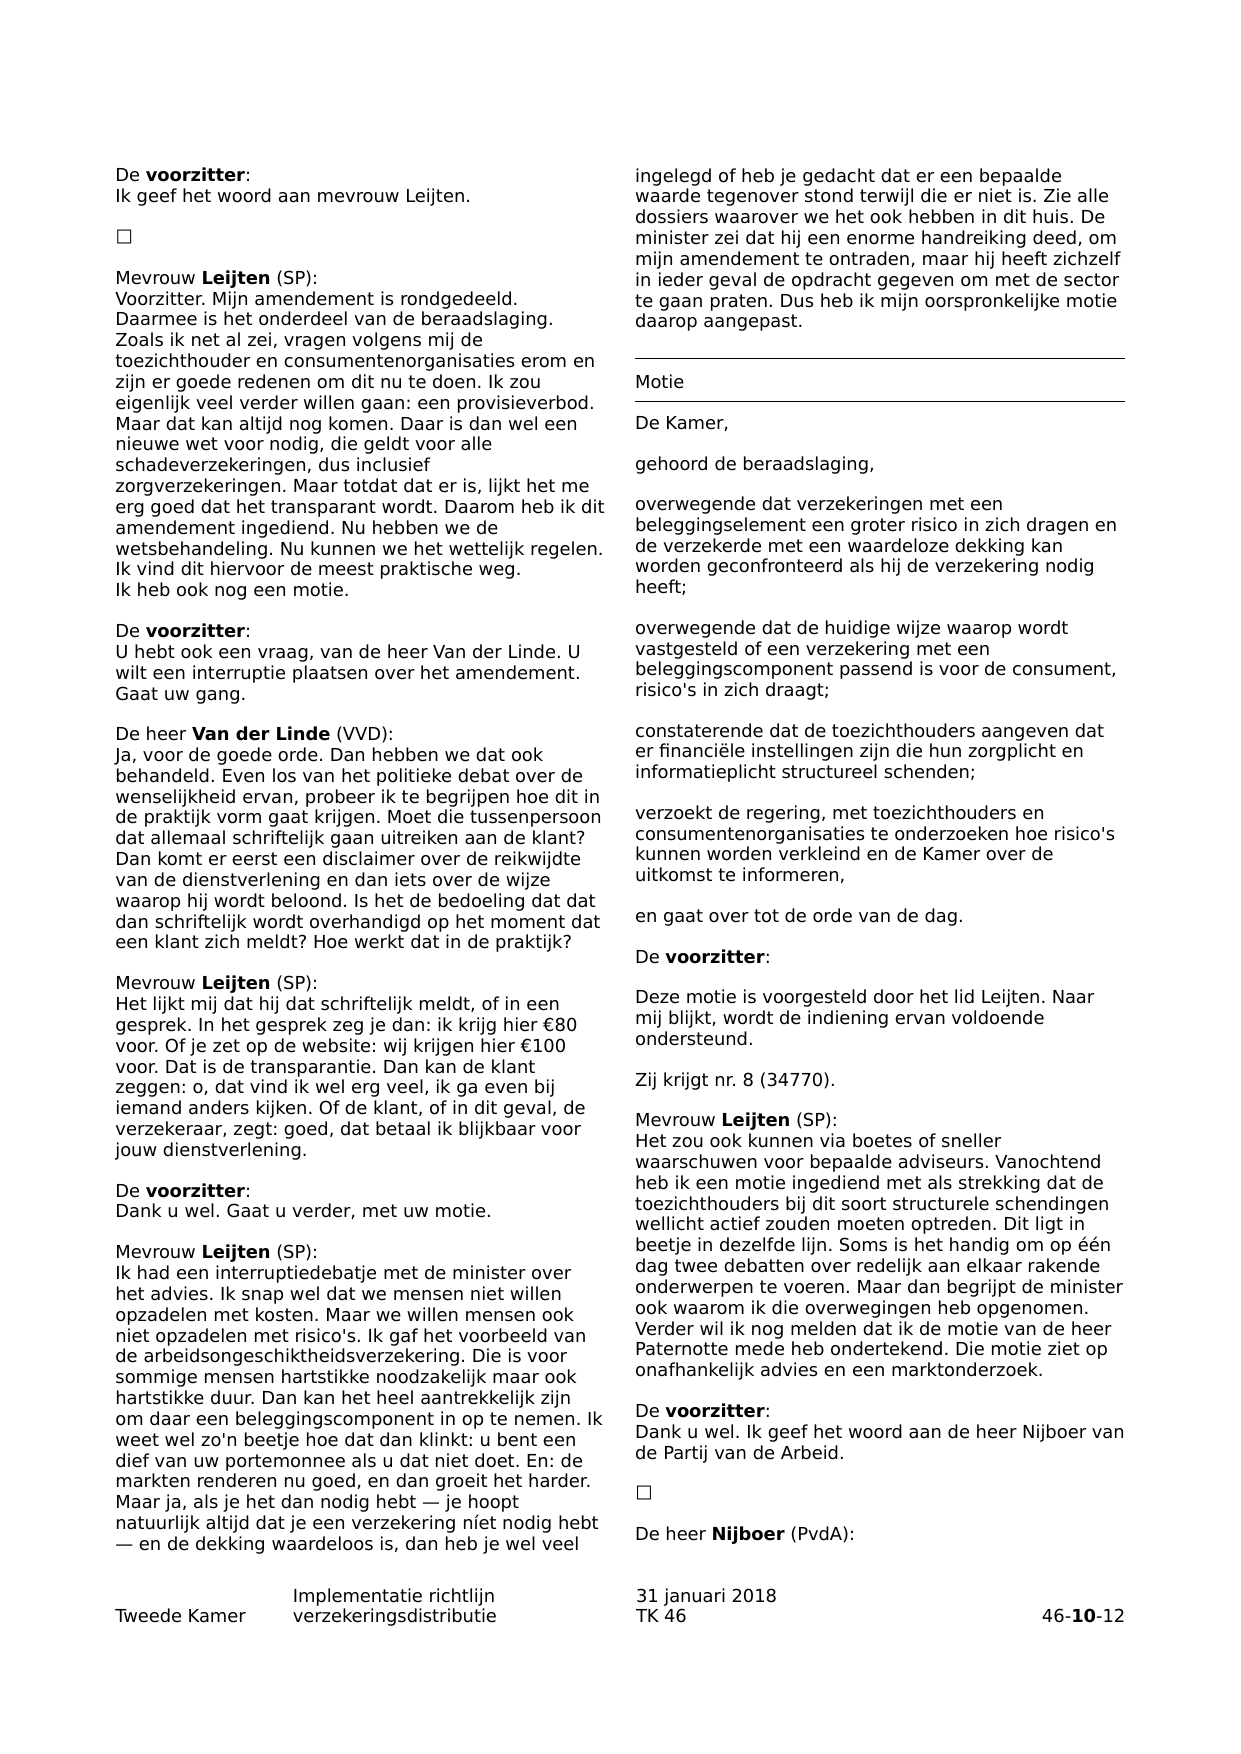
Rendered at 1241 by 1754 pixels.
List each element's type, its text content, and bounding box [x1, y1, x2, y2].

text verzoekt de regering, met toezichthouders en consumentenorganisaties te onderzoeken hoe risico's kunnen worden verkleind en de Kamer over de uitkomst te informeren, [635, 803, 1125, 886]
text Ik heb ook nog een motie. [115, 580, 605, 601]
text Mevrouw Leijten (SP): [635, 1110, 1125, 1131]
text Ik had een interruptiedebatje met de minister over het advies. Ik snap wel dat we mensen niet willen opzadelen met kosten. Maar we willen mensen ook niet opzadelen met risico's. Ik gaf het voorbeeld van de arbeidsongeschiktheidsverzekering. Die is voor sommige mensen hartstikke noodzakelijk maar ook hartstikke duur. Dan kan het heel aantrekkelijk zijn om daar een beleggingscomponent in op te nemen. Ik weet wel zo'n beetje hoe dat dan klinkt: u bent een dief van uw portemonnee als u dat niet doet. En: de markten renderen nu goed, en dan groeit het harder. Maar ja, als je het dan nodig hebt — je hoopt natuurlijk altijd dat je een verzekering níet nodig hebt — en de dekking waardeloos is, dan heb je wel veel [115, 1263, 605, 1554]
text overwegende dat verzekeringen met een beleggingselement een groter risico in zich dragen en de verzekerde met een waardeloze dekking kan worden geconfronteerd als hij de verzekering nodig heeft; [635, 494, 1125, 598]
text De voorzitter: [115, 165, 605, 186]
text De voorzitter: [115, 1181, 605, 1201]
text De Kamer, [635, 413, 1125, 433]
text De voorzitter: [635, 1401, 1125, 1422]
text De heer Van der Linde (VVD): [115, 724, 605, 745]
text Het zou ook kunnen via boetes of sneller waarschuwen voor bepaalde adviseurs. Vanochtend heb ik een motie ingediend met als strekking dat de toezichthouders bij dit soort structurele schendingen wellicht actief zouden moeten optreden. Dit ligt in beetje in dezelfde lijn. Soms is het handig om op één dag twee debatten over redelijk aan elkaar rakende onderwerpen te voeren. Maar dan begrijpt de minister ook waarom ik die overwegingen heb opgenomen. [635, 1131, 1125, 1318]
text Dank u wel. Gaat u verder, met uw motie. [115, 1201, 605, 1222]
text overwegende dat de huidige wijze waarop wordt vastgesteld of een verzekering met een beleggingscomponent passend is voor de consument, risico's in zich draagt; [635, 618, 1125, 701]
text ingelegd of heb je gedacht dat er een bepaalde waarde tegenover stond terwijl die er niet is. Zie alle dossiers waarover we het ook hebben in dit huis. De minister zei dat hij een enorme handreiking deed, om mijn amendement te ontraden, maar hij heeft zichzelf in ieder geval de opdracht gegeven om met de sector te gaan praten. Dus heb ik mijn oorspronkelijke motie daarop aangepast. [635, 165, 1125, 332]
text Motie [635, 372, 1125, 393]
text Deze motie is voorgesteld door het lid Leijten. Naar mij blijkt, wordt de indiening ervan voldoende ondersteund. [635, 987, 1125, 1049]
text ⬜ [635, 1483, 1125, 1504]
text De voorzitter: [635, 946, 1125, 967]
text Verder wil ik nog melden dat ik de motie van de heer Paternotte mede heb ondertekend. Die motie ziet op onafhankelijk advies en een marktonderzoek. [635, 1318, 1125, 1381]
text Ja, voor de goede orde. Dan hebben we dat ook behandeld. Even los van het politieke debat over de wenselijkheid ervan, probeer ik te begrijpen hoe dit in de praktijk vorm gaat krijgen. Moet die tussenpersoon dat allemaal schriftelijk gaan uitreiken aan de klant? Dan komt er eerst een disclaimer over de reikwijdte van de dienstverlening en dan iets over de wijze waarop hij wordt beloond. Is het de bedoeling dat dat dan schriftelijk wordt overhandigd op het moment dat een klant zich meldt? Hoe werkt dat in de praktijk? [115, 745, 605, 953]
text Mevrouw Leijten (SP): [115, 973, 605, 994]
text en gaat over tot de orde van de dag. [635, 906, 1125, 926]
text ⬜ [115, 227, 605, 248]
text Mevrouw Leijten (SP): [115, 268, 605, 288]
text De voorzitter: [115, 621, 605, 642]
text Ik geef het woord aan mevrouw Leijten. [115, 186, 605, 207]
text Voorzitter. Mijn amendement is rondgedeeld. Daarmee is het onderdeel van de beraadslaging. Zoals ik net al zei, vragen volgens mij de toezichthouder en consumentenorganisaties erom en zijn er goede redenen om dit nu te doen. Ik zou eigenlijk veel verder willen gaan: een provisieverbod. Maar dat kan altijd nog komen. Daar is dan wel een nieuwe wet voor nodig, die geldt voor alle schadeverzekeringen, dus inclusief zorgverzekeringen. Maar totdat dat er is, lijkt het me erg goed dat het transparant wordt. Daarom heb ik dit amendement ingediend. Nu hebben we de wetsbehandeling. Nu kunnen we het wettelijk regelen. Ik vind dit hiervoor de meest praktische weg. [115, 288, 605, 580]
text Het lijkt mij dat hij dat schriftelijk meldt, of in een gesprek. In het gesprek zeg je dan: ik krijg hier €80 voor. Of je zet op de website: wij krijgen hier €100 voor. Dat is de transparantie. Dan kan de klant zeggen: o, dat vind ik wel erg veel, ik ga even bij iemand anders kijken. Of de klant, of in dit geval, de verzekeraar, zegt: goed, dat betaal ik blijkbaar voor jouw dienstverlening. [115, 994, 605, 1161]
text De heer Nijboer (PvdA): [635, 1524, 1125, 1545]
text U hebt ook een vraag, van de heer Van der Linde. U wilt een interruptie plaatsen over het amendement. Gaat uw gang. [115, 642, 605, 704]
text gehoord de beraadslaging, [635, 453, 1125, 474]
text Dank u wel. Ik geef het woord aan de heer Nijboer van de Partij van de Arbeid. [635, 1422, 1125, 1463]
text Mevrouw Leijten (SP): [115, 1242, 605, 1263]
text Zij krijgt nr. 8 (34770). [635, 1069, 1125, 1090]
text constaterende dat de toezichthouders aangeven dat er financiële instellingen zijn die hun zorgplicht en informatieplicht structureel schenden; [635, 721, 1125, 783]
